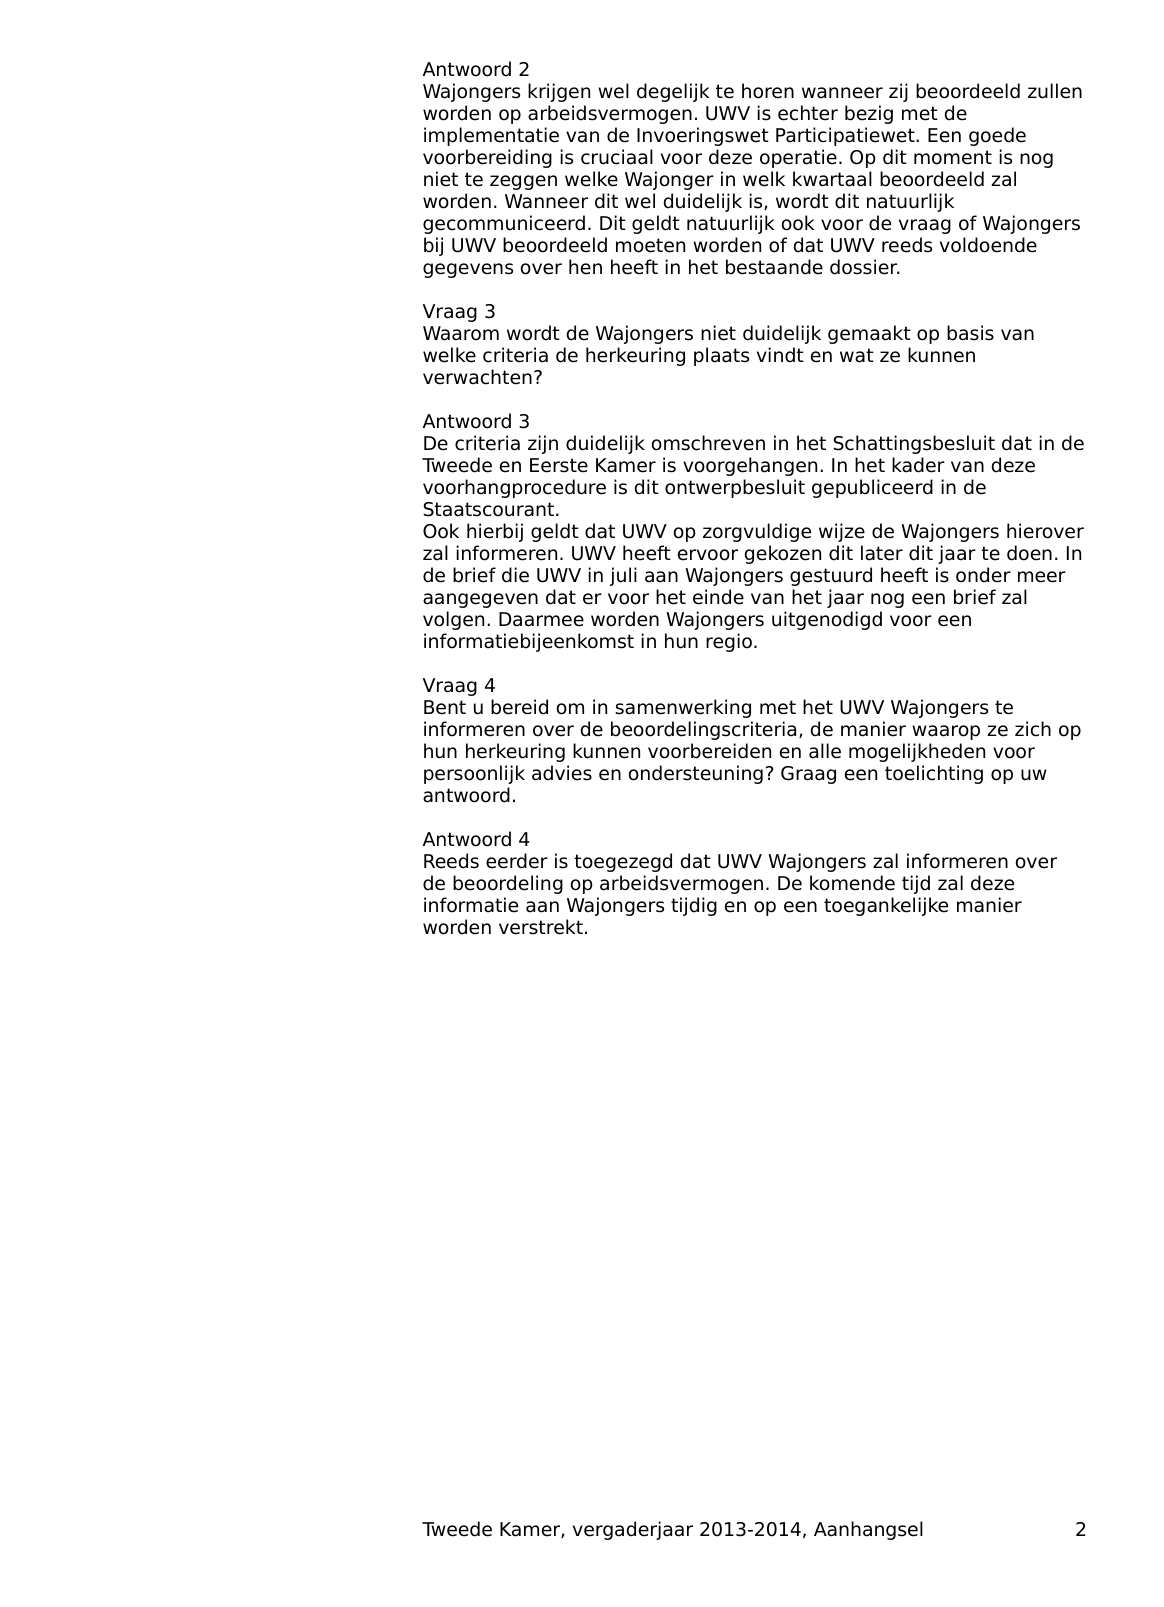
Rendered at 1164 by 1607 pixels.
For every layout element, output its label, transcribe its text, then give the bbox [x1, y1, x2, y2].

text Antwoord 3 [422, 411, 1087, 433]
text Reeds eerder is toegezegd dat UWV Wajongers zal informeren over de beoordeling op arbeidsvermogen. De komende tijd zal deze informatie aan Wajongers tijdig en op een toegankelijke manier worden verstrekt. [422, 851, 1087, 939]
text Vraag 3 [422, 301, 1087, 323]
text Antwoord 4 [422, 829, 1087, 851]
text Wajongers krijgen wel degelijk te horen wanneer zij beoordeeld zullen worden op arbeidsvermogen. UWV is echter bezig met de implementatie van de Invoeringswet Participatiewet. Een goede voorbereiding is cruciaal voor deze operatie. Op dit moment is nog niet te zeggen welke Wajonger in welk kwartaal beoordeeld zal worden. Wanneer dit wel duidelijk is, wordt dit natuurlijk gecommuniceerd. Dit geldt natuurlijk ook voor de vraag of Wajongers bij UWV beoordeeld moeten worden of dat UWV reeds voldoende gegevens over hen heeft in het bestaande dossier. [422, 81, 1087, 279]
text Ook hierbij geldt dat UWV op zorgvuldige wijze de Wajongers hierover zal informeren. UWV heeft ervoor gekozen dit later dit jaar te doen. In de brief die UWV in juli aan Wajongers gestuurd heeft is onder meer aangegeven dat er voor het einde van het jaar nog een brief zal volgen. Daarmee worden Wajongers uitgenodigd voor een informatiebijeenkomst in hun regio. [422, 521, 1087, 653]
text Bent u bereid om in samenwerking met het UWV Wajongers te informeren over de beoordelingscriteria, de manier waarop ze zich op hun herkeuring kunnen voorbereiden en alle mogelijkheden voor persoonlijk advies en ondersteuning? Graag een toelichting op uw antwoord. [422, 697, 1087, 807]
text Vraag 4 [422, 675, 1087, 697]
text De criteria zijn duidelijk omschreven in het Schattingsbesluit dat in de Tweede en Eerste Kamer is voorgehangen. In het kader van deze voorhangprocedure is dit ontwerpbesluit gepubliceerd in de Staatscourant. [422, 433, 1087, 521]
text Waarom wordt de Wajongers niet duidelijk gemaakt op basis van welke criteria de herkeuring plaats vindt en wat ze kunnen verwachten? [422, 323, 1087, 389]
text Antwoord 2 [422, 59, 1087, 81]
